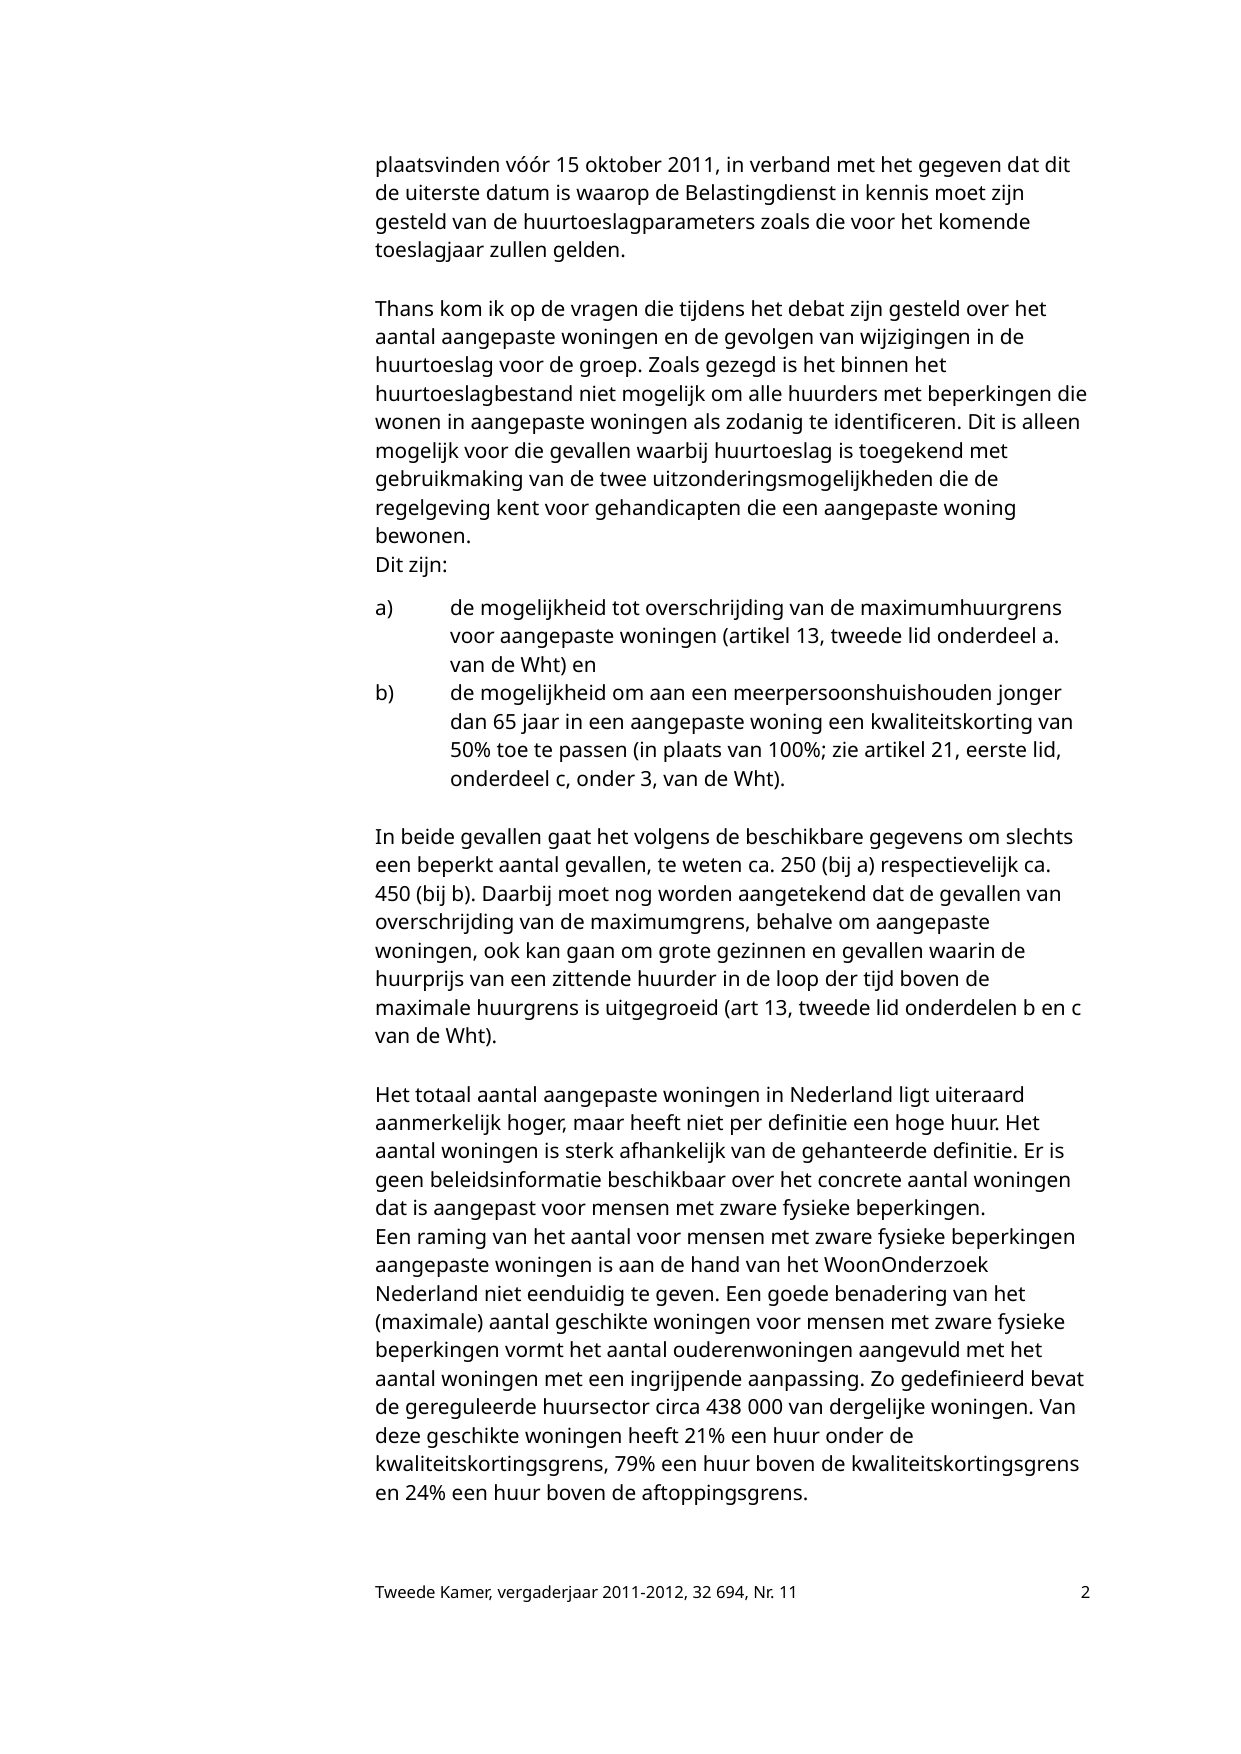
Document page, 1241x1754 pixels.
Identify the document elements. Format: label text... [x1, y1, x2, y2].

text plaatsvinden vóór 15 oktober 2011, in verband met het gegeven dat dit de uiterste datum is waarop de Belastingdienst in kennis moet zijn gesteld van de huurtoeslagparameters zoals die voor het komende toeslagjaar zullen gelden. [375, 150, 1090, 264]
text Een raming van het aantal voor mensen met zware fysieke beperkingen aangepaste woningen is aan de hand van het WoonOnderzoek Nederland niet eenduidig te geven. Een goede benadering van het (maximale) aantal geschikte woningen voor mensen met zware fysieke beperkingen vormt het aantal ouderenwoningen aangevuld met het aantal woningen met een ingrijpende aanpassing. Zo gedefinieerd bevat de gereguleerde huursector circa 438 000 van dergelijke woningen. Van deze geschikte woningen heeft 21% een huur onder de kwaliteitskortingsgrens, 79% een huur boven de kwaliteitskortingsgrens en 24% een huur boven de aftoppingsgrens. [375, 1222, 1090, 1506]
text Het totaal aantal aangepaste woningen in Nederland ligt uiteraard aanmerkelijk hoger, maar heeft niet per definitie een hoge huur. Het aantal woningen is sterk afhankelijk van de gehanteerde definitie. Er is geen beleidsinformatie beschikbaar over het concrete aantal woningen dat is aangepast voor mensen met zware fysieke beperkingen. [375, 1080, 1090, 1222]
text Dit zijn: [375, 550, 1090, 578]
list de mogelijkheid tot overschrijding van de maximumhuurgrens voor aangepaste woningen (artikel 13, tweede lid onderdeel a. van de Wht) en [375, 593, 1090, 678]
list de mogelijkheid om aan een meerpersoonshuishouden jonger dan 65 jaar in een aangepaste woning een kwaliteitskorting van 50% toe te passen (in plaats van 100%; zie artikel 21, eerste lid, onderdeel c, onder 3, van de Wht). [375, 678, 1090, 792]
text Thans kom ik op de vragen die tijdens het debat zijn gesteld over het aantal aangepaste woningen en de gevolgen van wijzigingen in de huurtoeslag voor de groep. Zoals gezegd is het binnen het huurtoeslagbestand niet mogelijk om alle huurders met beperkingen die wonen in aangepaste woningen als zodanig te identificeren. Dit is alleen mogelijk voor die gevallen waarbij huurtoeslag is toegekend met gebruikmaking van de twee uitzonderingsmogelijkheden die de regelgeving kent voor gehandicapten die een aangepaste woning bewonen. [375, 294, 1090, 550]
text In beide gevallen gaat het volgens de beschikbare gegevens om slechts een beperkt aantal gevallen, te weten ca. 250 (bij a) respectievelijk ca. 450 (bij b). Daarbij moet nog worden aangetekend dat de gevallen van overschrijding van de maximumgrens, behalve om aangepaste woningen, ook kan gaan om grote gezinnen en gevallen waarin de huurprijs van een zittende huurder in de loop der tijd boven de maximale huurgrens is uitgegroeid (art 13, tweede lid onderdelen b en c van de Wht). [375, 822, 1090, 1050]
